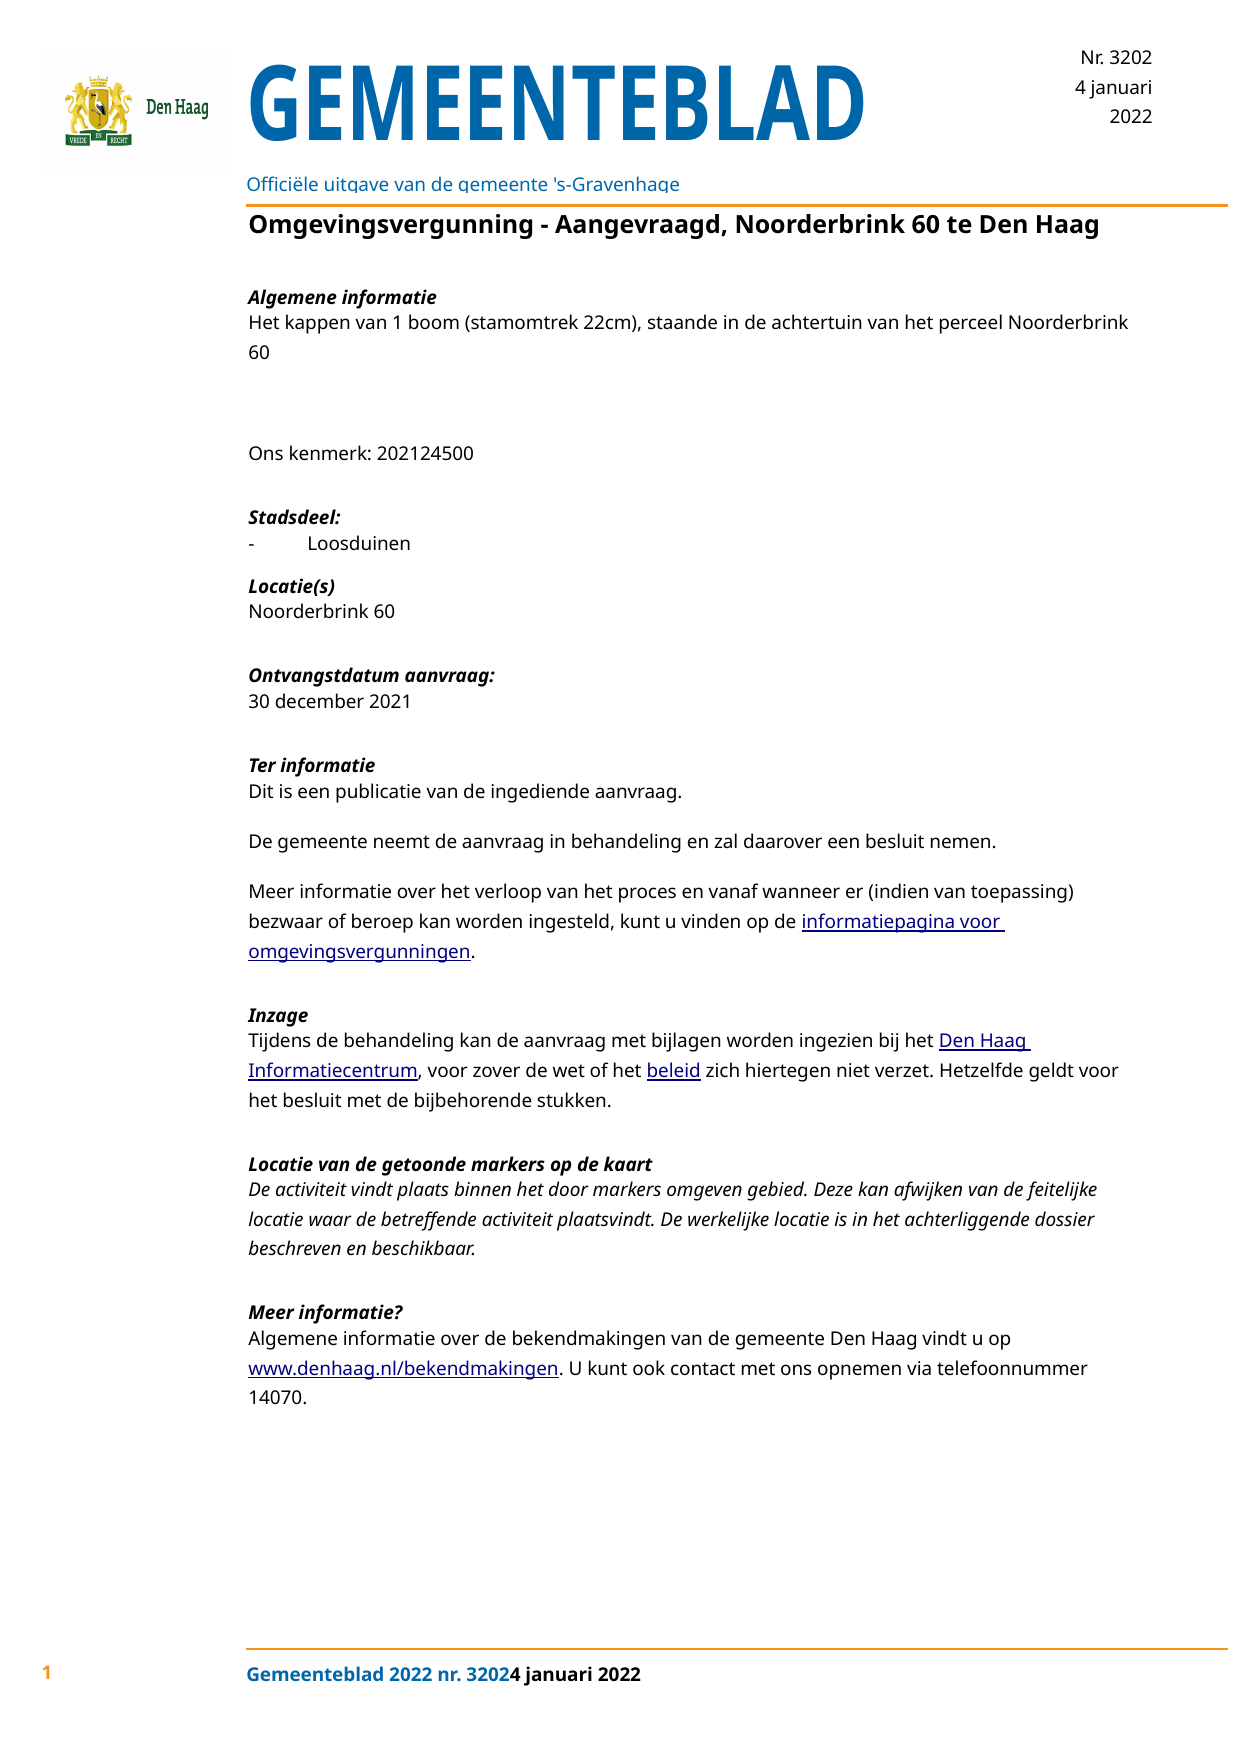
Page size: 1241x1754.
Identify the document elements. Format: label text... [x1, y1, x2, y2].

text Inzage [248, 1002, 1152, 1028]
text Locatie(s) [248, 573, 1152, 598]
text Algemene informatie [248, 284, 1152, 309]
text Ter informatie [248, 752, 1152, 778]
text Ons kenmerk: 202124500 [248, 440, 1152, 466]
list Loosduinen [248, 530, 1152, 555]
text Meer informatie over het verloop van het proces en vanaf wanneer er (indien van toepassing) bezwaar of beroep kan worden ingesteld, kunt u vinden op de informatiepagina voor omgevingsvergunningen. [248, 879, 1152, 964]
text Noorderbrink 60 [248, 598, 1152, 624]
text De gemeente neemt de aanvraag in behandeling en zal daarover een besluit nemen. [248, 828, 1152, 854]
picture [41, 47, 231, 172]
text Ontvangstdatum aanvraag: [248, 662, 1152, 688]
text Dit is een publicatie van de ingediende aanvraag. [248, 778, 1152, 804]
text Meer informatie? [248, 1299, 1152, 1325]
text Locatie van de getoonde markers op de kaart [248, 1151, 1152, 1176]
text Stadsdeel: [248, 504, 1152, 530]
text Algemene informatie over de bekendmakingen van de gemeente Den Haag vindt u op www.denhaag.nl/bekendmakingen. U kunt ook contact met ons opnemen via telefoonnummer 14070. [248, 1325, 1152, 1410]
text Het kappen van 1 boom (stamomtrek 22cm), staande in de achtertuin van het perceel Noorderbrink 60 [248, 309, 1152, 365]
text 30 december 2021 [248, 688, 1152, 714]
text Omgevingsvergunning - Aangevraagd, Noorderbrink 60 te Den Haag [248, 207, 1152, 241]
text De activiteit vindt plaats binnen het door markers omgeven gebied. Deze kan afwijken van de feitelijke locatie waar de betreffende activiteit plaatsvindt. De werkelijke locatie is in het achterliggende dossier beschreven en beschikbaar. [248, 1176, 1152, 1261]
text Tijdens de behandeling kan de aanvraag met bijlagen worden ingezien bij het Den Haag Informatiecentrum, voor zover de wet of het beleid zich hiertegen niet verzet. Hetzelfde geldt voor het besluit met de bijbehorende stukken. [248, 1028, 1152, 1112]
